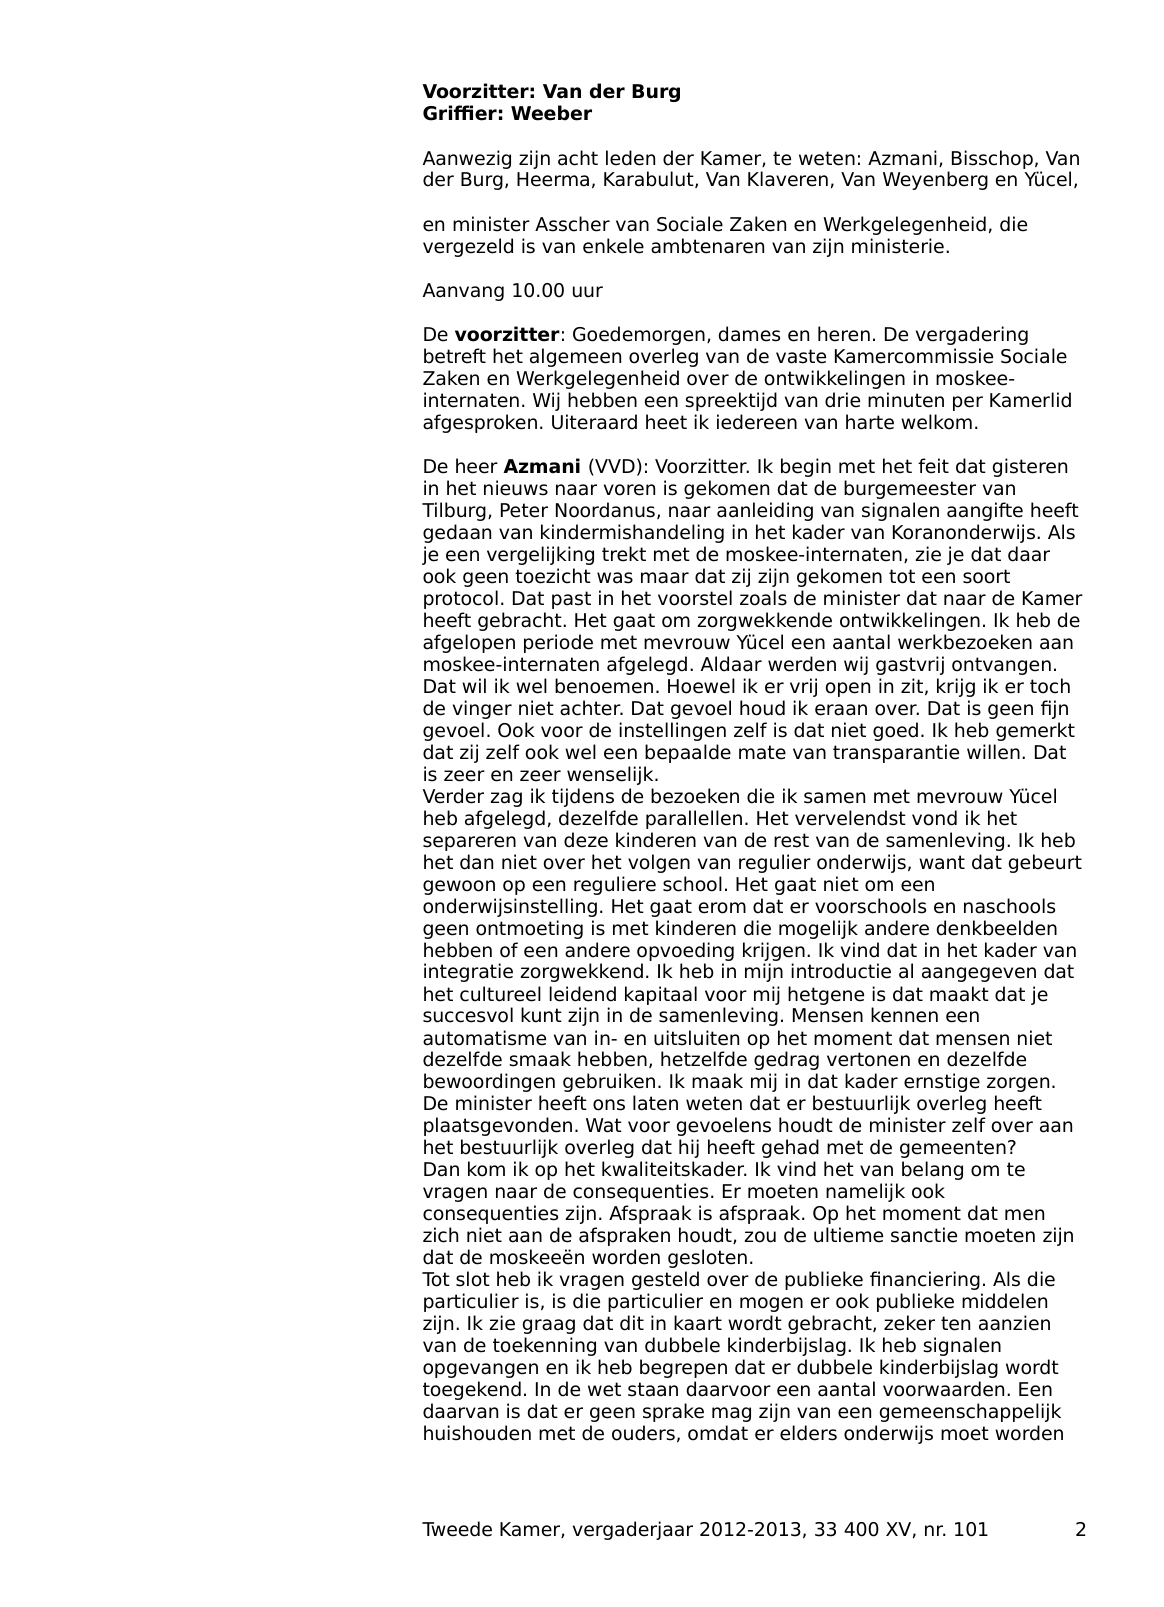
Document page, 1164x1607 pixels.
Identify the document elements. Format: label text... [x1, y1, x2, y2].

text Griffier: Weeber [422, 103, 1087, 125]
text De heer Azmani (VVD): Voorzitter. Ik begin met het feit dat gisteren in het nieuws naar voren is gekomen dat de burgemeester van Tilburg, Peter Noordanus, naar aanleiding van signalen aangifte heeft gedaan van kindermishandeling in het kader van Koranonderwijs. Als je een vergelijking trekt met de moskee-internaten, zie je dat daar ook geen toezicht was maar dat zij zijn gekomen tot een soort protocol. Dat past in het voorstel zoals de minister dat naar de Kamer heeft gebracht. Het gaat om zorgwekkende ontwikkelingen. Ik heb de afgelopen periode met mevrouw Yücel een aantal werkbezoeken aan moskee-internaten afgelegd. Aldaar werden wij gastvrij ontvangen. Dat wil ik wel benoemen. Hoewel ik er vrij open in zit, krijg ik er toch de vinger niet achter. Dat gevoel houd ik eraan over. Dat is geen fijn gevoel. Ook voor de instellingen zelf is dat niet goed. Ik heb gemerkt dat zij zelf ook wel een bepaalde mate van transparantie willen. Dat is zeer en zeer wenselijk. [422, 456, 1087, 786]
text De minister heeft ons laten weten dat er bestuurlijk overleg heeft plaatsgevonden. Wat voor gevoelens houdt de minister zelf over aan het bestuurlijk overleg dat hij heeft gehad met de gemeenten? [422, 1093, 1087, 1159]
text De voorzitter: Goedemorgen, dames en heren. De vergadering betreft het algemeen overleg van de vaste Kamercommissie Sociale Zaken en Werkgelegenheid over de ontwikkelingen in moskee-internaten. Wij hebben een spreektijd van drie minuten per Kamerlid afgesproken. Uiteraard heet ik iedereen van harte welkom. [422, 324, 1087, 434]
text Dan kom ik op het kwaliteitskader. Ik vind het van belang om te vragen naar de consequenties. Er moeten namelijk ook consequenties zijn. Afspraak is afspraak. Op het moment dat men zich niet aan de afspraken houdt, zou de ultieme sanctie moeten zijn dat de moskeeën worden gesloten. [422, 1159, 1087, 1269]
text Tot slot heb ik vragen gesteld over de publieke financiering. Als die particulier is, is die particulier en mogen er ook publieke middelen zijn. Ik zie graag dat dit in kaart wordt gebracht, zeker ten aanzien van de toekenning van dubbele kinderbijslag. Ik heb signalen opgevangen en ik heb begrepen dat er dubbele kinderbijslag wordt toegekend. In de wet staan daarvoor een aantal voorwaarden. Een daarvan is dat er geen sprake mag zijn van een gemeenschappelijk huishouden met de ouders, omdat er elders onderwijs moet worden [422, 1269, 1087, 1445]
text Aanvang 10.00 uur [422, 280, 1087, 302]
text Voorzitter: Van der Burg [422, 81, 1087, 103]
text en minister Asscher van Sociale Zaken en Werkgelegenheid, die vergezeld is van enkele ambtenaren van zijn ministerie. [422, 213, 1087, 257]
text Verder zag ik tijdens de bezoeken die ik samen met mevrouw Yücel heb afgelegd, dezelfde parallellen. Het vervelendst vond ik het separeren van deze kinderen van de rest van de samenleving. Ik heb het dan niet over het volgen van regulier onderwijs, want dat gebeurt gewoon op een reguliere school. Het gaat niet om een onderwijsinstelling. Het gaat erom dat er voorschools en naschools geen ontmoeting is met kinderen die mogelijk andere denkbeelden hebben of een andere opvoeding krijgen. Ik vind dat in het kader van integratie zorgwekkend. Ik heb in mijn introductie al aangegeven dat het cultureel leidend kapitaal voor mij hetgene is dat maakt dat je succesvol kunt zijn in de samenleving. Mensen kennen een automatisme van in- en uitsluiten op het moment dat mensen niet dezelfde smaak hebben, hetzelfde gedrag vertonen en dezelfde bewoordingen gebruiken. Ik maak mij in dat kader ernstige zorgen. [422, 786, 1087, 1093]
text Aanwezig zijn acht leden der Kamer, te weten: Azmani, Bisschop, Van der Burg, Heerma, Karabulut, Van Klaveren, Van Weyenberg en Yücel, [422, 147, 1087, 191]
